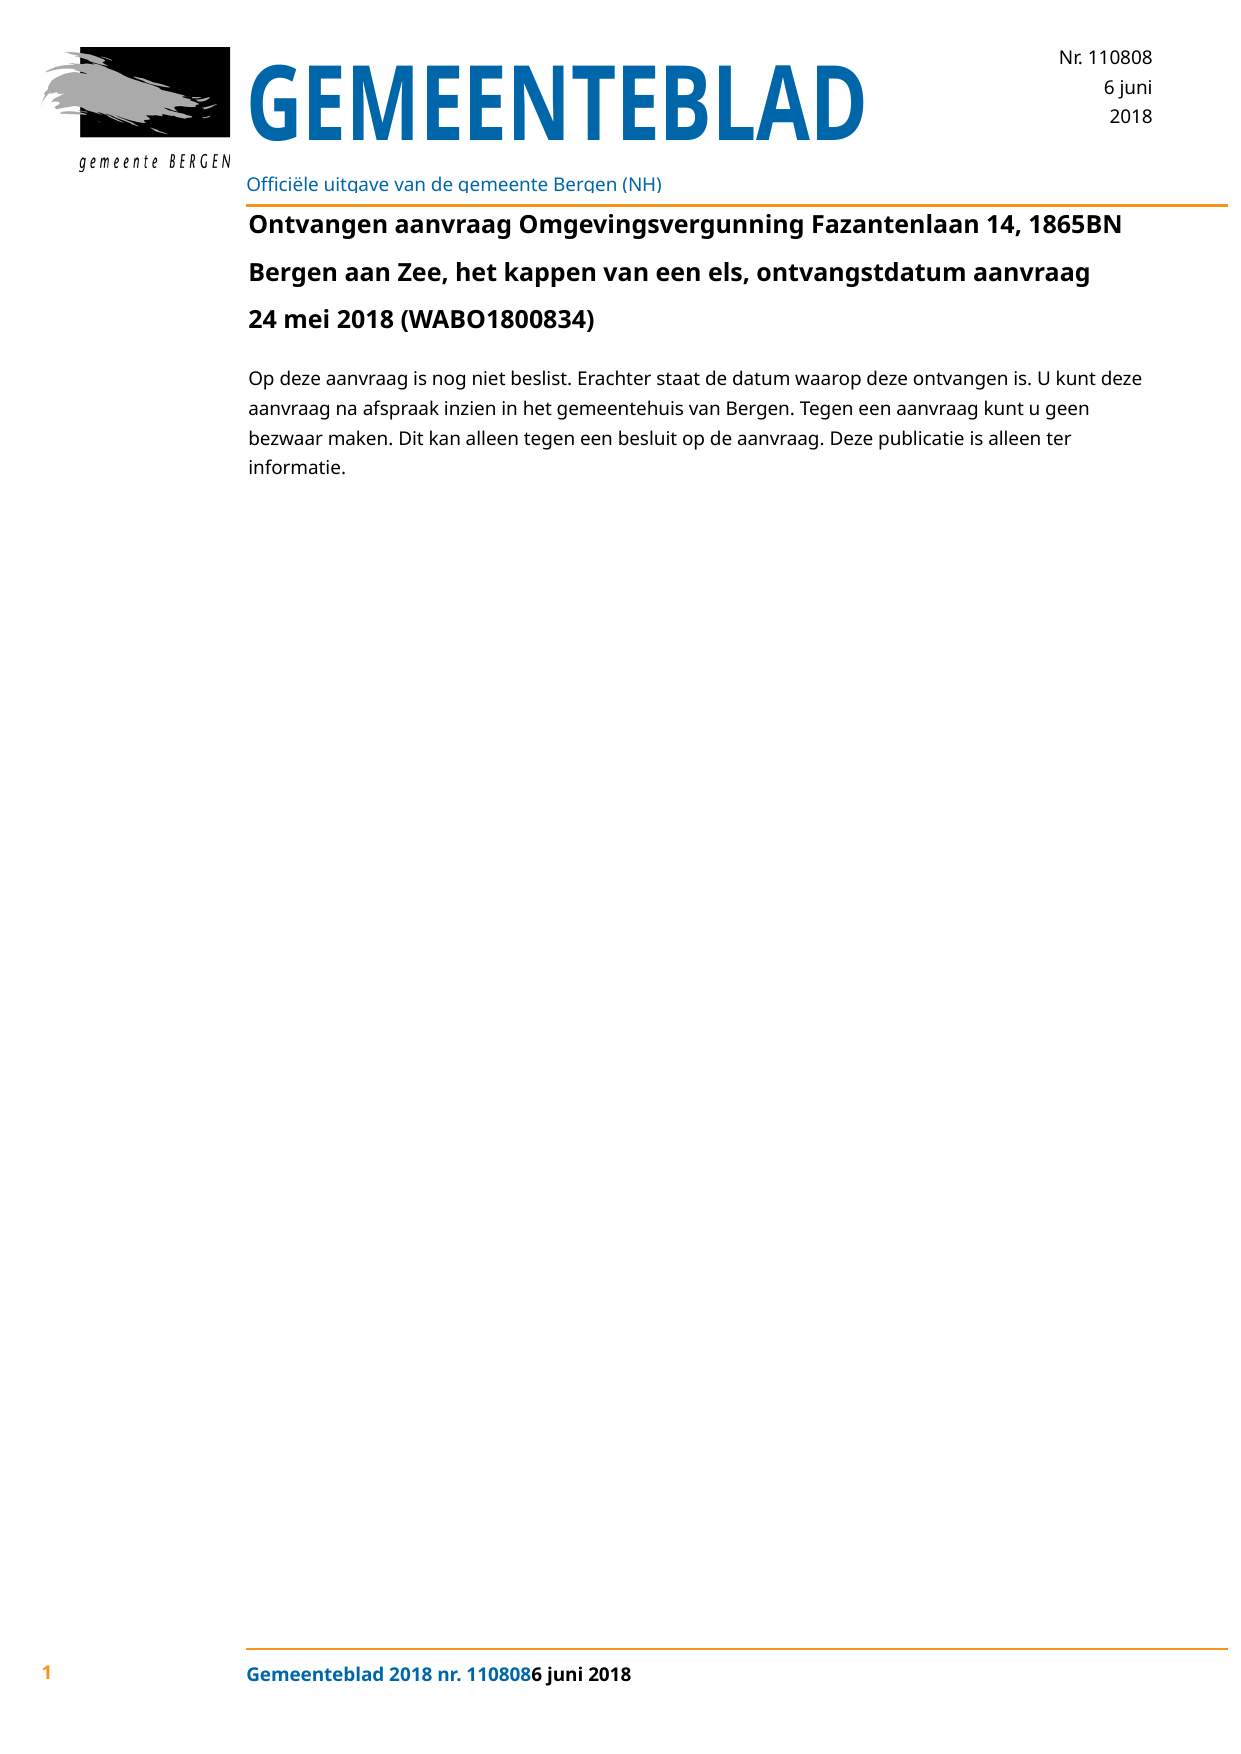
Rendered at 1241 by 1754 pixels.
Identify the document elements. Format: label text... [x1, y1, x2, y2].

text Op deze aanvraag is nog niet beslist. Erachter staat de datum waarop deze ontvangen is. U kunt deze aanvraag na afspraak inzien in het gemeentehuis van Bergen. Tegen een aanvraag kunt u geen bezwaar maken. Dit kan alleen tegen een besluit op de aanvraag. Deze publicatie is alleen ter informatie. [248, 366, 1152, 480]
picture [41, 47, 231, 172]
text Ontvangen aanvraag Omgevingsvergunning Fazantenlaan 14, 1865BN Bergen aan Zee, het kappen van een els, ontvangstdatum aanvraag 24 mei 2018 (WABO1800834) [248, 207, 1152, 336]
